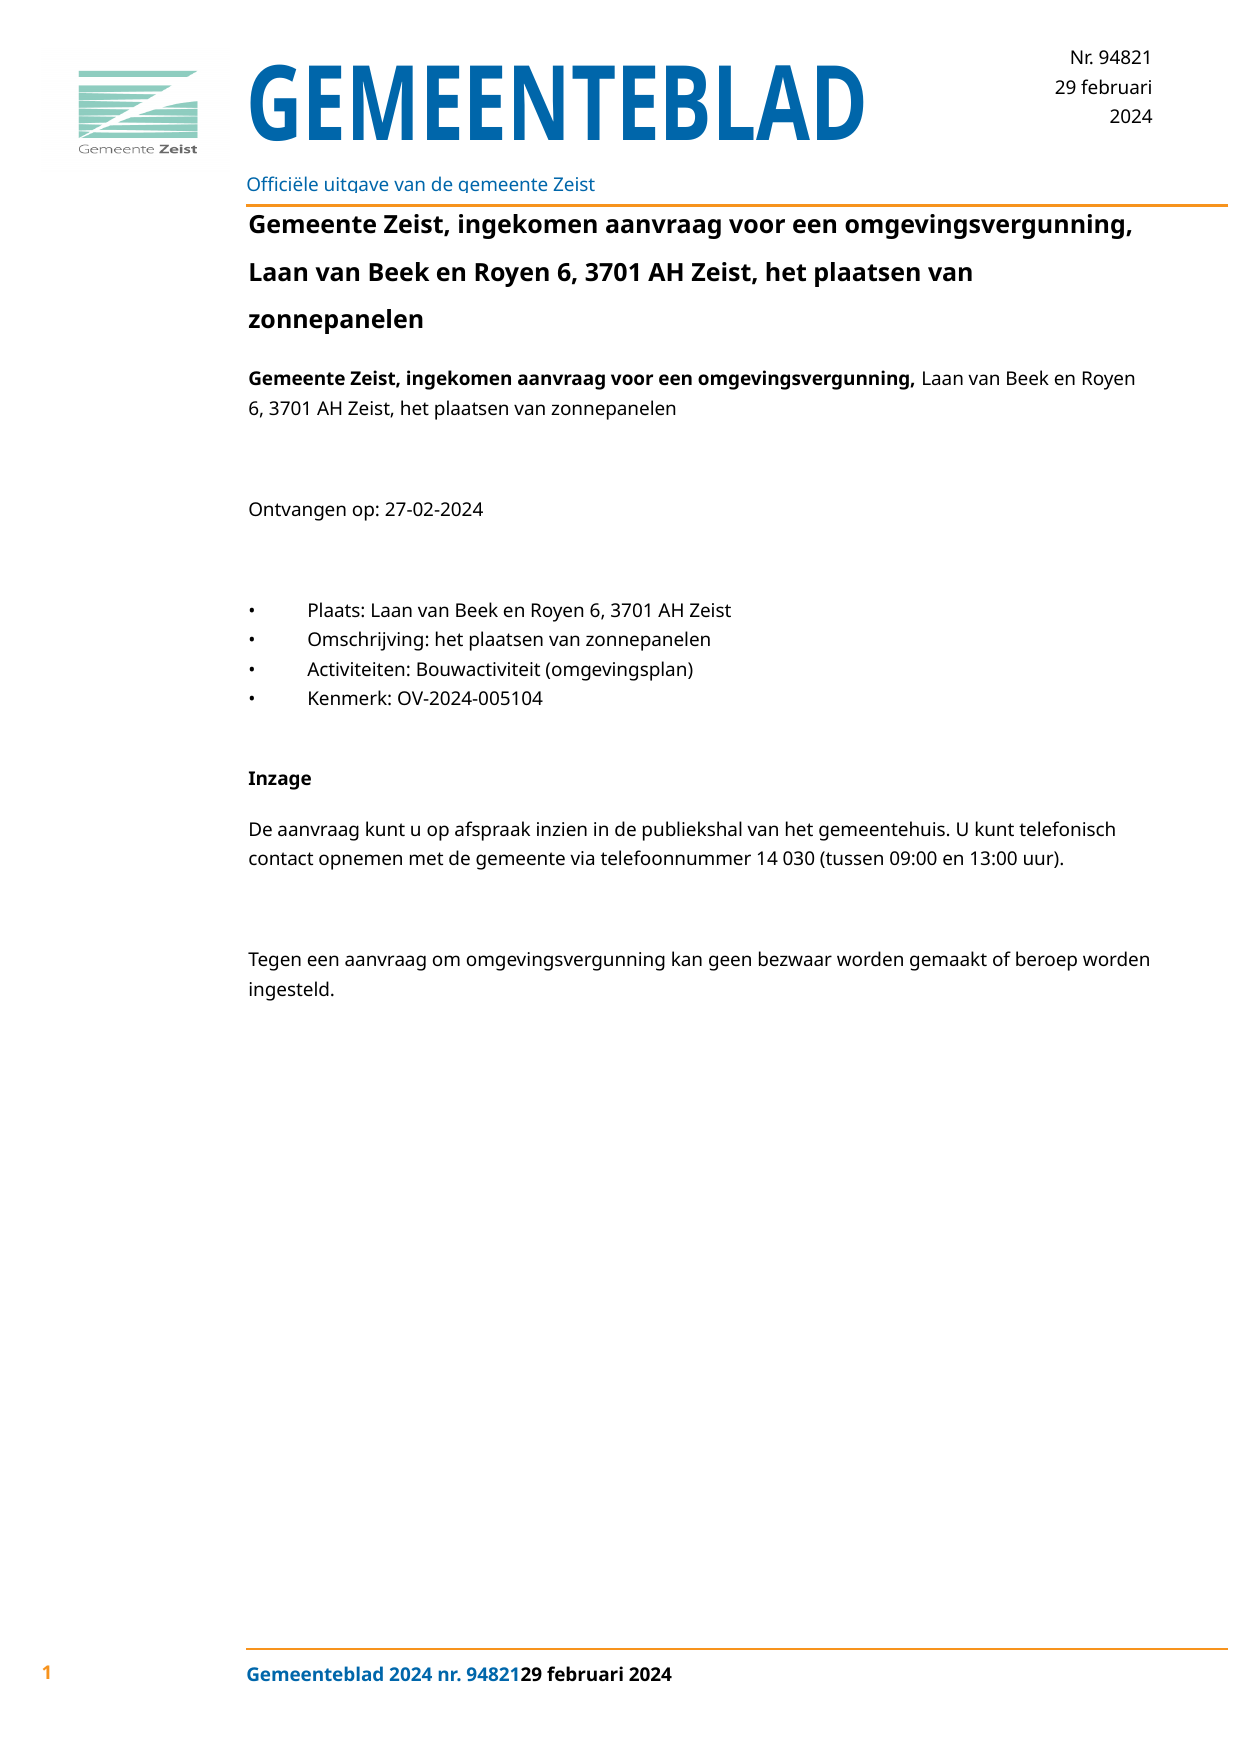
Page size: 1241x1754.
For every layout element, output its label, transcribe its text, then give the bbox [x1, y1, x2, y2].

list Activiteiten: Bouwactiviteit (omgevingsplan) [248, 656, 1152, 682]
text De aanvraag kunt u op afspraak inzien in de publiekshal van het gemeentehuis. U kunt telefonisch contact opnemen met de gemeente via telefoonnummer 14 030 (tussen 09:00 en 13:00 uur). [248, 816, 1152, 871]
text Inzage [248, 766, 1152, 791]
text Gemeente Zeist, ingekomen aanvraag voor een omgevingsvergunning, Laan van Beek en Royen 6, 3701 AH Zeist, het plaatsen van zonnepanelen [248, 207, 1152, 336]
list Kenmerk: OV-2024-005104 [248, 686, 1152, 711]
text Gemeente Zeist, ingekomen aanvraag voor een omgevingsvergunning, Laan van Beek en Royen 6, 3701 AH Zeist, het plaatsen van zonnepanelen [248, 366, 1152, 421]
text Tegen een aanvraag om omgevingsvergunning kan geen bezwaar worden gemaakt of beroep worden ingesteld. [248, 946, 1152, 1002]
text Ontvangen op: 27-02-2024 [248, 496, 1152, 522]
list Omschrijving: het plaatsen van zonnepanelen [248, 626, 1152, 652]
list Plaats: Laan van Beek en Royen 6, 3701 AH Zeist [248, 597, 1152, 622]
picture [41, 47, 231, 172]
